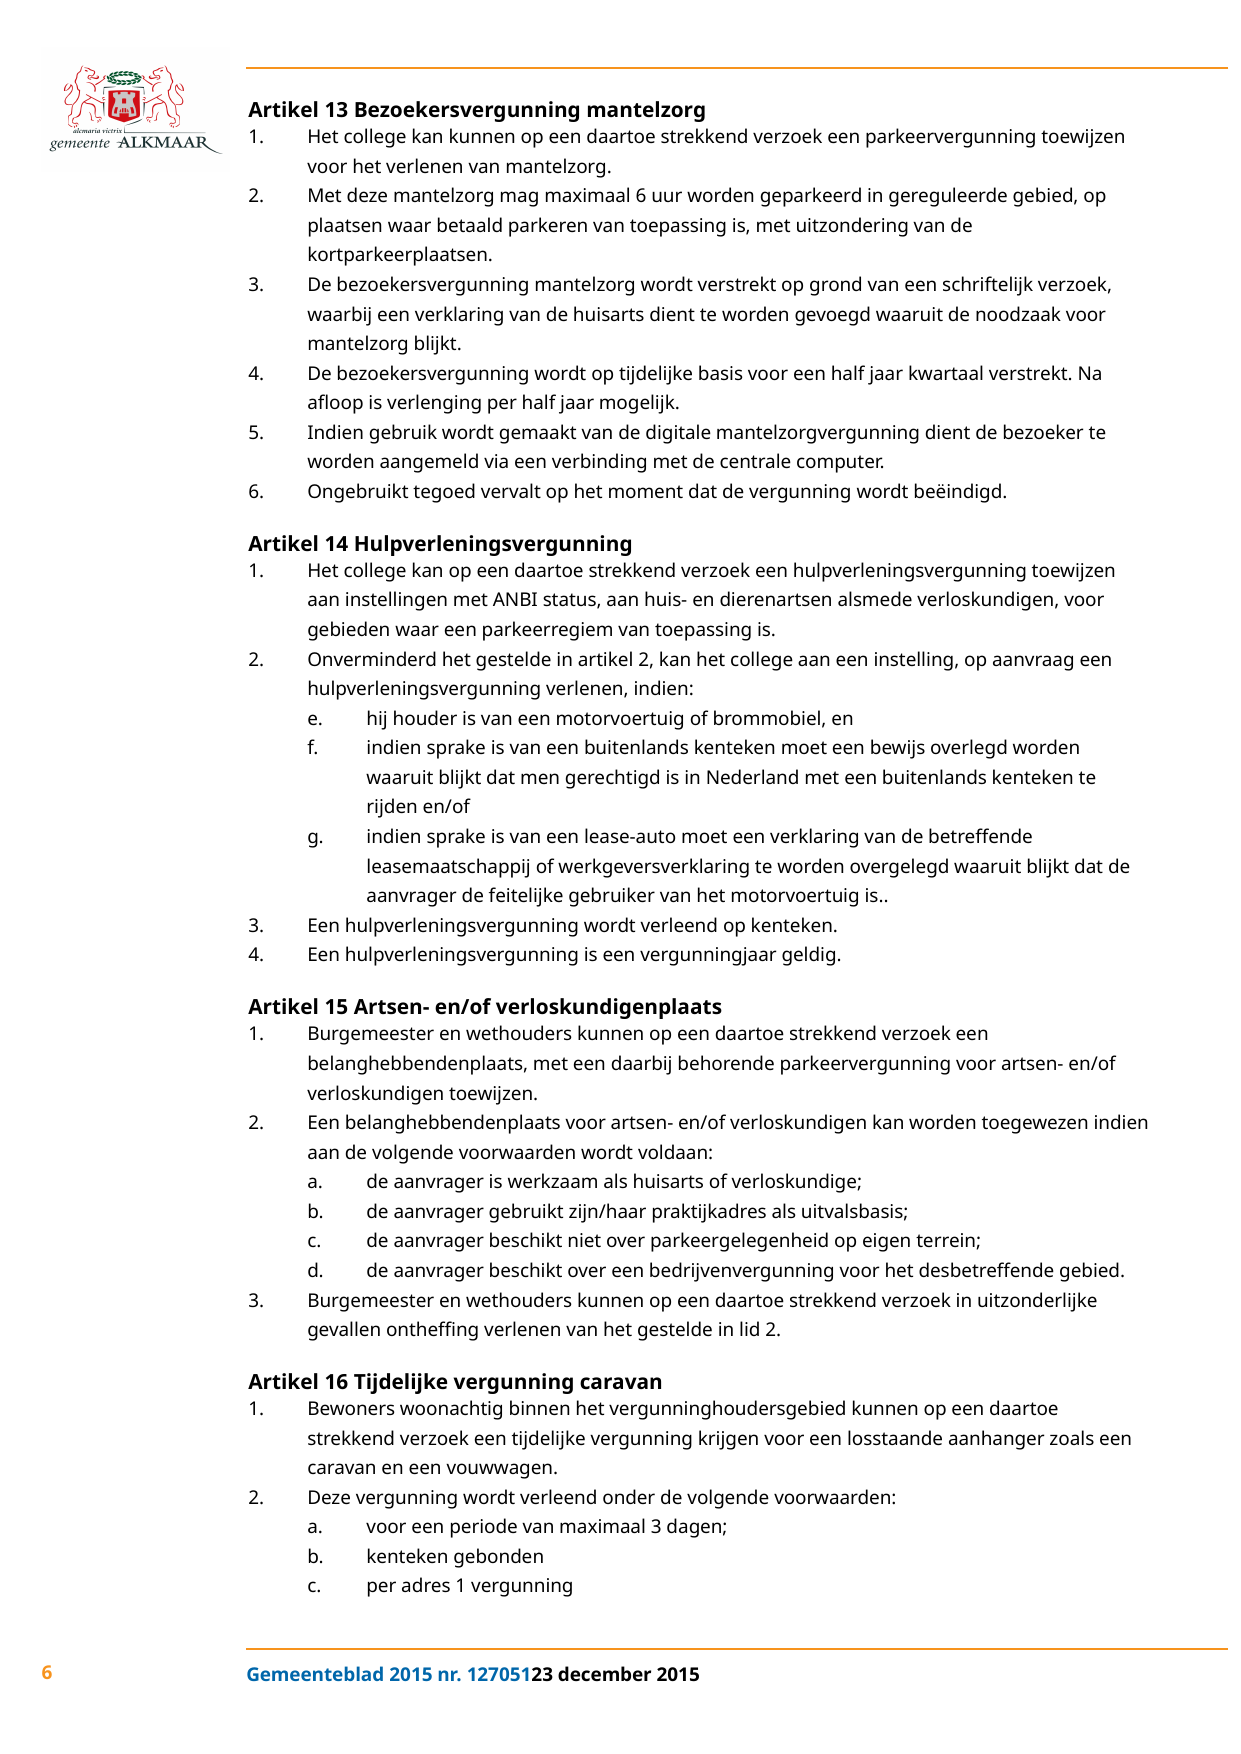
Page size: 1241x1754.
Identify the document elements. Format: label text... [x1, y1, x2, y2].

list Ongebruikt tegoed vervalt op het moment dat de vergunning wordt beëindigd. [248, 478, 1152, 504]
picture [41, 47, 231, 172]
list kenteken gebonden [307, 1543, 1152, 1569]
list Bewoners woonachtig binnen het vergunninghoudersgebied kunnen op een daartoe strekkend verzoek een tijdelijke vergunning krijgen voor een losstaande aanhanger zoals een caravan en een vouwwagen. [248, 1395, 1152, 1480]
list de aanvrager gebruikt zijn/haar praktijkadres als uitvalsbasis; [307, 1198, 1152, 1224]
list per adres 1 vergunning [307, 1573, 1152, 1598]
list De bezoekersvergunning mantelzorg wordt verstrekt op grond van een schriftelijk verzoek, waarbij een verklaring van de huisarts dient te worden gevoegd waaruit de noodzaak voor mantelzorg blijkt. [248, 271, 1152, 356]
list Een belanghebbendenplaats voor artsen- en/of verloskundigen kan worden toegewezen indien aan de volgende voorwaarden wordt voldaan: [248, 1109, 1152, 1164]
list Een hulpverleningsvergunning wordt verleend op kenteken. [248, 912, 1152, 938]
text Artikel 14 Hulpverleningsvergunning [248, 529, 1152, 557]
list Indien gebruik wordt gemaakt van de digitale mantelzorgvergunning dient de bezoeker te worden aangemeld via een verbinding met de centrale computer. [248, 419, 1152, 474]
list Burgemeester en wethouders kunnen op een daartoe strekkend verzoek in uitzonderlijke gevallen ontheffing verlenen van het gestelde in lid 2. [248, 1287, 1152, 1342]
list voor een periode van maximaal 3 dagen; [307, 1513, 1152, 1539]
text Artikel 13 Bezoekersvergunning mantelzorg [248, 95, 1152, 123]
list de aanvrager is werkzaam als huisarts of verloskundige; [307, 1168, 1152, 1194]
list de aanvrager beschikt niet over parkeergelegenheid op eigen terrein; [307, 1228, 1152, 1253]
list Deze vergunning wordt verleend onder de volgende voorwaarden: [248, 1484, 1152, 1510]
list Met deze mantelzorg mag maximaal 6 uur worden geparkeerd in gereguleerde gebied, op plaatsen waar betaald parkeren van toepassing is, met uitzondering van de kortparkeerplaatsen. [248, 182, 1152, 267]
list indien sprake is van een lease-auto moet een verklaring van de betreffende leasemaatschappij of werkgeversverklaring te worden overgelegd waaruit blijkt dat de aanvrager de feitelijke gebruiker van het motorvoertuig is.. [307, 823, 1152, 908]
list Burgemeester en wethouders kunnen op een daartoe strekkend verzoek een belanghebbendenplaats, met een daarbij behorende parkeervergunning voor artsen- en/of verloskundigen toewijzen. [248, 1021, 1152, 1105]
list hij houder is van een motorvoertuig of brommobiel, en [307, 705, 1152, 731]
list De bezoekersvergunning wordt op tijdelijke basis voor een half jaar kwartaal verstrekt. Na afloop is verlenging per half jaar mogelijk. [248, 360, 1152, 415]
list de aanvrager beschikt over een bedrijvenvergunning voor het desbetreffende gebied. [307, 1257, 1152, 1283]
text Artikel 15 Artsen- en/of verloskundigenplaats [248, 992, 1152, 1021]
list Onverminderd het gestelde in artikel 2, kan het college aan een instelling, op aanvraag een hulpverleningsvergunning verlenen, indien: [248, 646, 1152, 701]
list Het college kan op een daartoe strekkend verzoek een hulpverleningsvergunning toewijzen aan instellingen met ANBI status, aan huis- en dierenartsen alsmede verloskundigen, voor gebieden waar een parkeerregiem van toepassing is. [248, 557, 1152, 642]
text Artikel 16 Tijdelijke vergunning caravan [248, 1367, 1152, 1395]
list indien sprake is van een buitenlands kenteken moet een bewijs overlegd worden waaruit blijkt dat men gerechtigd is in Nederland met een buitenlands kenteken te rijden en/of [307, 734, 1152, 819]
list Een hulpverleningsvergunning is een vergunningjaar geldig. [248, 942, 1152, 967]
list Het college kan kunnen op een daartoe strekkend verzoek een parkeervergunning toewijzen voor het verlenen van mantelzorg. [248, 123, 1152, 178]
